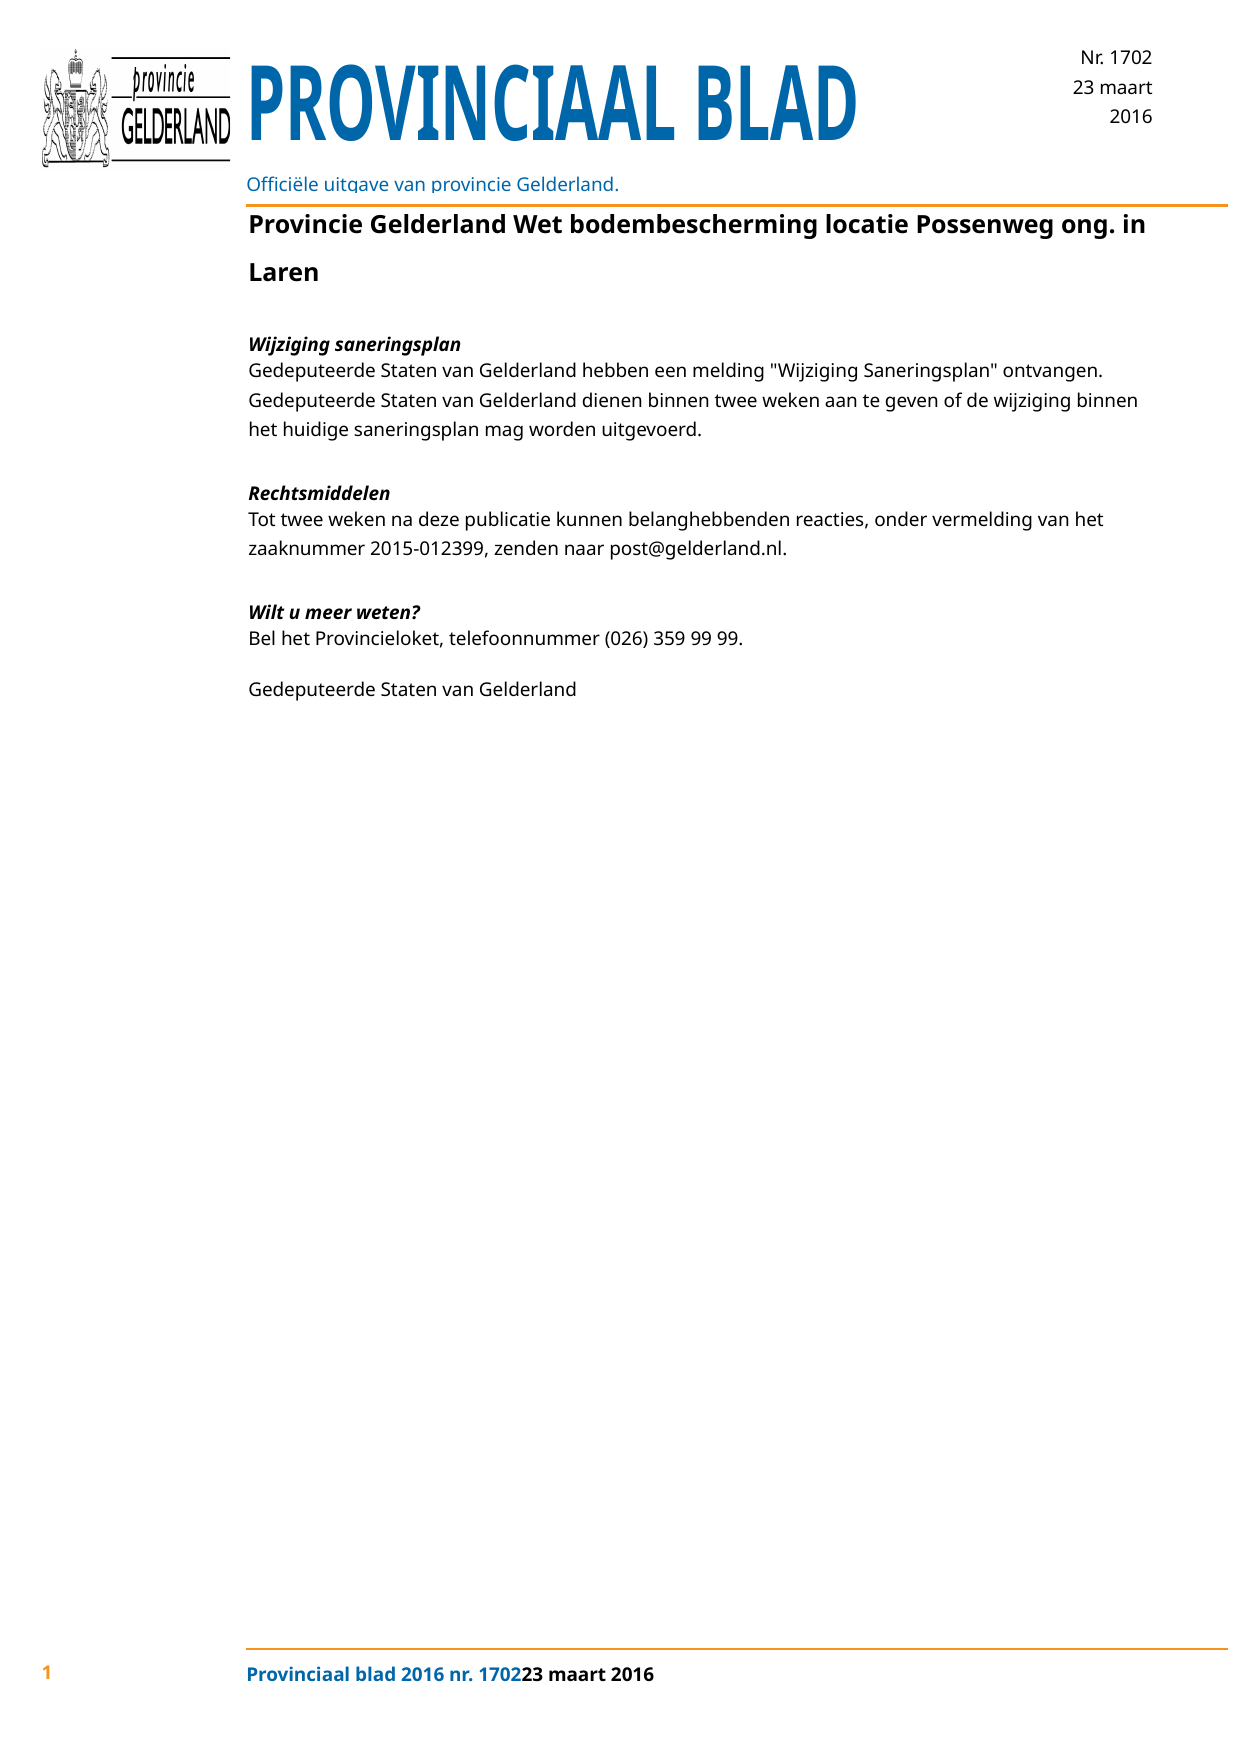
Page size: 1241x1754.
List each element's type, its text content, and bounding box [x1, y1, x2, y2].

text Bel het Provincieloket, telefoonnummer (026) 359 99 99. [248, 625, 1152, 651]
text Rechtsmiddelen [248, 480, 1152, 506]
text Gedeputeerde Staten van Gelderland [248, 676, 1152, 701]
text Tot twee weken na deze publicatie kunnen belanghebbenden reacties, onder vermelding van het zaaknummer 2015-012399, zenden naar post@gelderland.nl. [248, 506, 1152, 561]
text Wijziging saneringsplan [248, 331, 1152, 357]
picture [41, 47, 231, 172]
text Wilt u meer weten? [248, 599, 1152, 625]
text Provincie Gelderland Wet bodembescherming locatie Possenweg ong. in Laren [248, 207, 1152, 288]
text Gedeputeerde Staten van Gelderland hebben een melding "Wijziging Saneringsplan" ontvangen. Gedeputeerde Staten van Gelderland dienen binnen twee weken aan te geven of de wijziging binnen het huidige saneringsplan mag worden uitgevoerd. [248, 357, 1152, 442]
